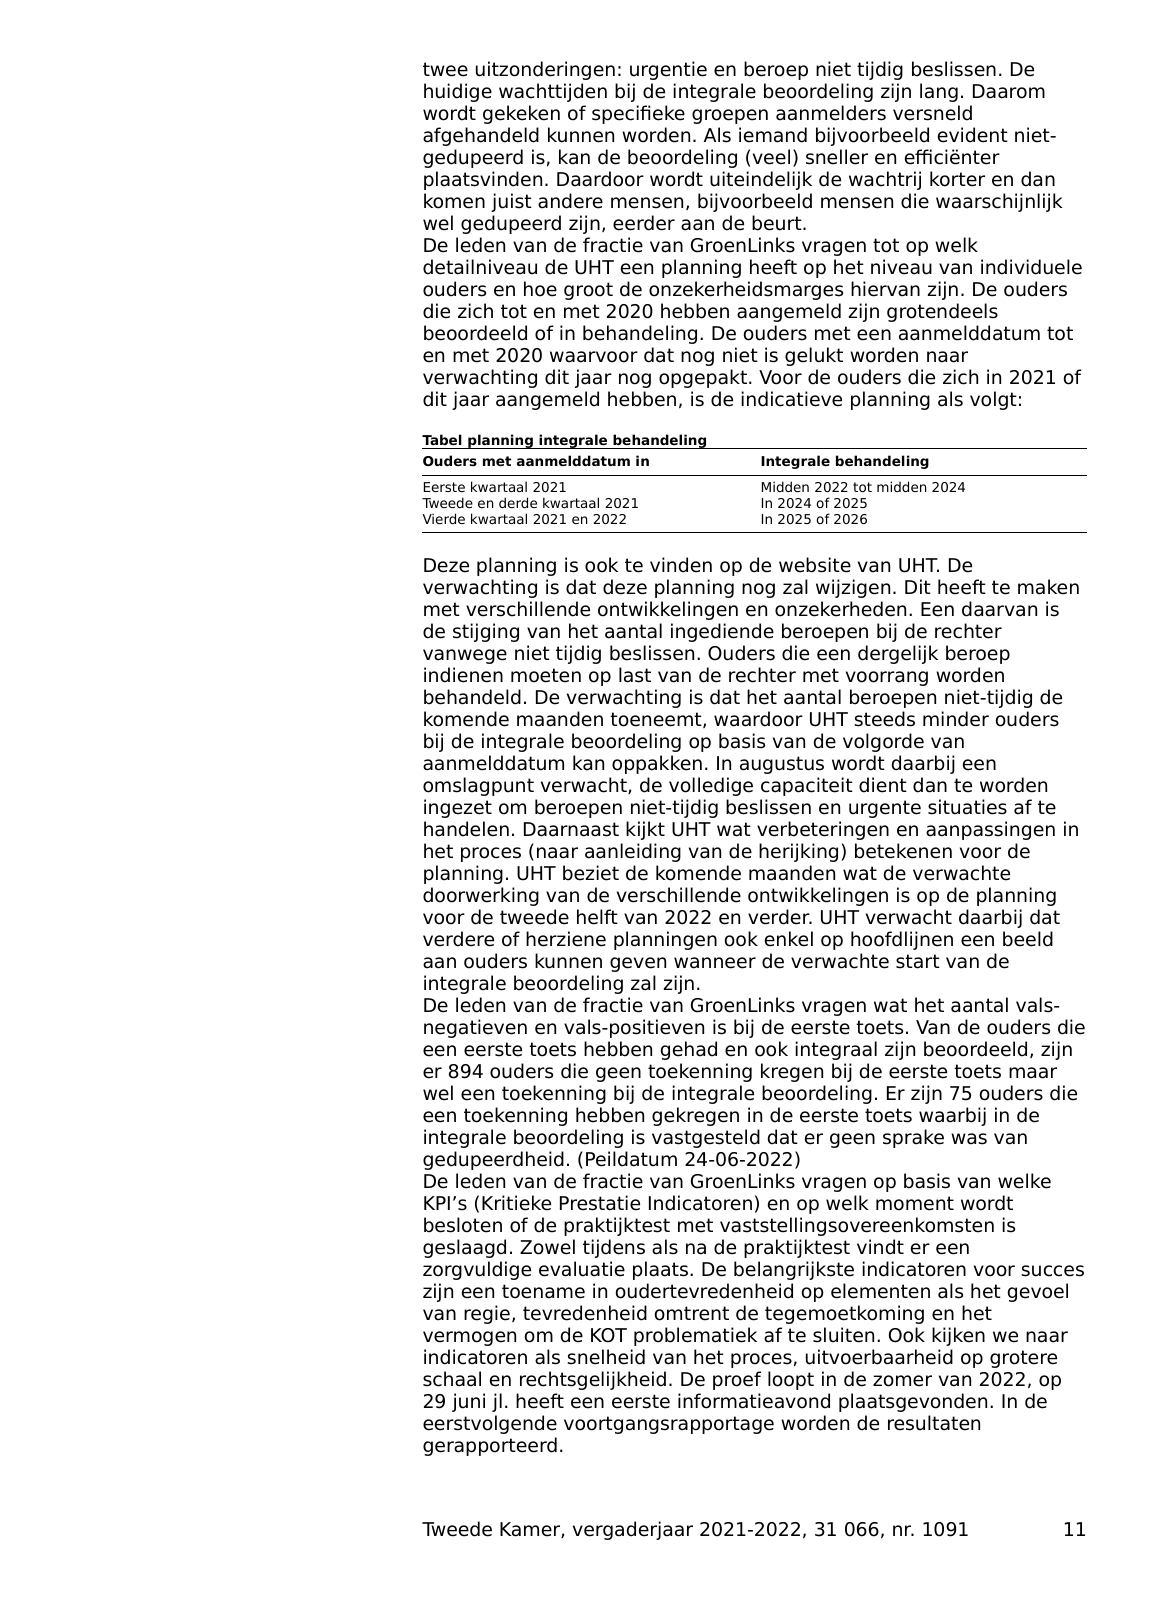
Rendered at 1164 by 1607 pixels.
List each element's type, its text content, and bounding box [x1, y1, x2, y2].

table_cell Integrale behandeling [754, 449, 1087, 474]
table_cell In 2025 of 2026 [754, 512, 1087, 532]
text De leden van de fractie van GroenLinks vragen op basis van welke KPI’s (Kritieke Prestatie Indicatoren) en op welk moment wordt besloten of de praktijktest met vaststellingsovereenkomsten is geslaagd. Zowel tijdens als na de praktijktest vindt er een zorgvuldige evaluatie plaats. De belangrijkste indicatoren voor succes zijn een toename in oudertevredenheid op elementen als het gevoel van regie, tevredenheid omtrent de tegemoetkoming en het vermogen om de KOT problematiek af te sluiten. Ook kijken we naar indicatoren als snelheid van het proces, uitvoerbaarheid op grotere schaal en rechtsgelijkheid. De proef loopt in de zomer van 2022, op 29 juni jl. heeft een eerste informatieavond plaatsgevonden. In de eerstvolgende voortgangsrapportage worden de resultaten gerapporteerd. [422, 1171, 1087, 1456]
text De leden van de fractie van GroenLinks vragen wat het aantal vals-negatieven en vals-positieven is bij de eerste toets. Van de ouders die een eerste toets hebben gehad en ook integraal zijn beoordeeld, zijn er 894 ouders die geen toekenning kregen bij de eerste toets maar wel een toekenning bij de integrale beoordeling. Er zijn 75 ouders die een toekenning hebben gekregen in de eerste toets waarbij in de integrale beoordeling is vastgesteld dat er geen sprake was van gedupeerdheid. (Peildatum 24-06-2022) [422, 995, 1087, 1171]
table_header Tabel planning integrale behandeling [422, 433, 1087, 448]
table_cell Eerste kwartaal 2021 [422, 476, 754, 496]
text Deze planning is ook te vinden op de website van UHT. De verwachting is dat deze planning nog zal wijzigen. Dit heeft te maken met verschillende ontwikkelingen en onzekerheden. Een daarvan is de stijging van het aantal ingediende beroepen bij de rechter vanwege niet tijdig beslissen. Ouders die een dergelijk beroep indienen moeten op last van de rechter met voorrang worden behandeld. De verwachting is dat het aantal beroepen niet-tijdig de komende maanden toeneemt, waardoor UHT steeds minder ouders bij de integrale beoordeling op basis van de volgorde van aanmelddatum kan oppakken. In augustus wordt daarbij een omslagpunt verwacht, de volledige capaciteit dient dan te worden ingezet om beroepen niet-tijdig beslissen en urgente situaties af te handelen. Daarnaast kijkt UHT wat verbeteringen en aanpassingen in het proces (naar aanleiding van de herijking) betekenen voor de planning. UHT beziet de komende maanden wat de verwachte doorwerking van de verschillende ontwikkelingen is op de planning voor de tweede helft van 2022 en verder. UHT verwacht daarbij dat verdere of herziene planningen ook enkel op hoofdlijnen een beeld aan ouders kunnen geven wanneer de verwachte start van de integrale beoordeling zal zijn. [422, 555, 1087, 995]
text twee uitzonderingen: urgentie en beroep niet tijdig beslissen. De huidige wachttijden bij de integrale beoordeling zijn lang. Daarom wordt gekeken of specifieke groepen aanmelders versneld afgehandeld kunnen worden. Als iemand bijvoorbeeld evident niet-gedupeerd is, kan de beoordeling (veel) sneller en efficiënter plaatsvinden. Daardoor wordt uiteindelijk de wachtrij korter en dan komen juist andere mensen, bijvoorbeeld mensen die waarschijnlijk wel gedupeerd zijn, eerder aan de beurt. [422, 59, 1087, 235]
table_cell In 2024 of 2025 [754, 496, 1087, 512]
table_cell Vierde kwartaal 2021 en 2022 [422, 512, 754, 532]
text De leden van de fractie van GroenLinks vragen tot op welk detailniveau de UHT een planning heeft op het niveau van individuele ouders en hoe groot de onzekerheidsmarges hiervan zijn. De ouders die zich tot en met 2020 hebben aangemeld zijn grotendeels beoordeeld of in behandeling. De ouders met een aanmelddatum tot en met 2020 waarvoor dat nog niet is gelukt worden naar verwachting dit jaar nog opgepakt. Voor de ouders die zich in 2021 of dit jaar aangemeld hebben, is de indicatieve planning als volgt: [422, 235, 1087, 411]
table_cell Tweede en derde kwartaal 2021 [422, 496, 754, 512]
table_cell Ouders met aanmelddatum in [422, 449, 754, 474]
table_cell Midden 2022 tot midden 2024 [754, 476, 1087, 496]
